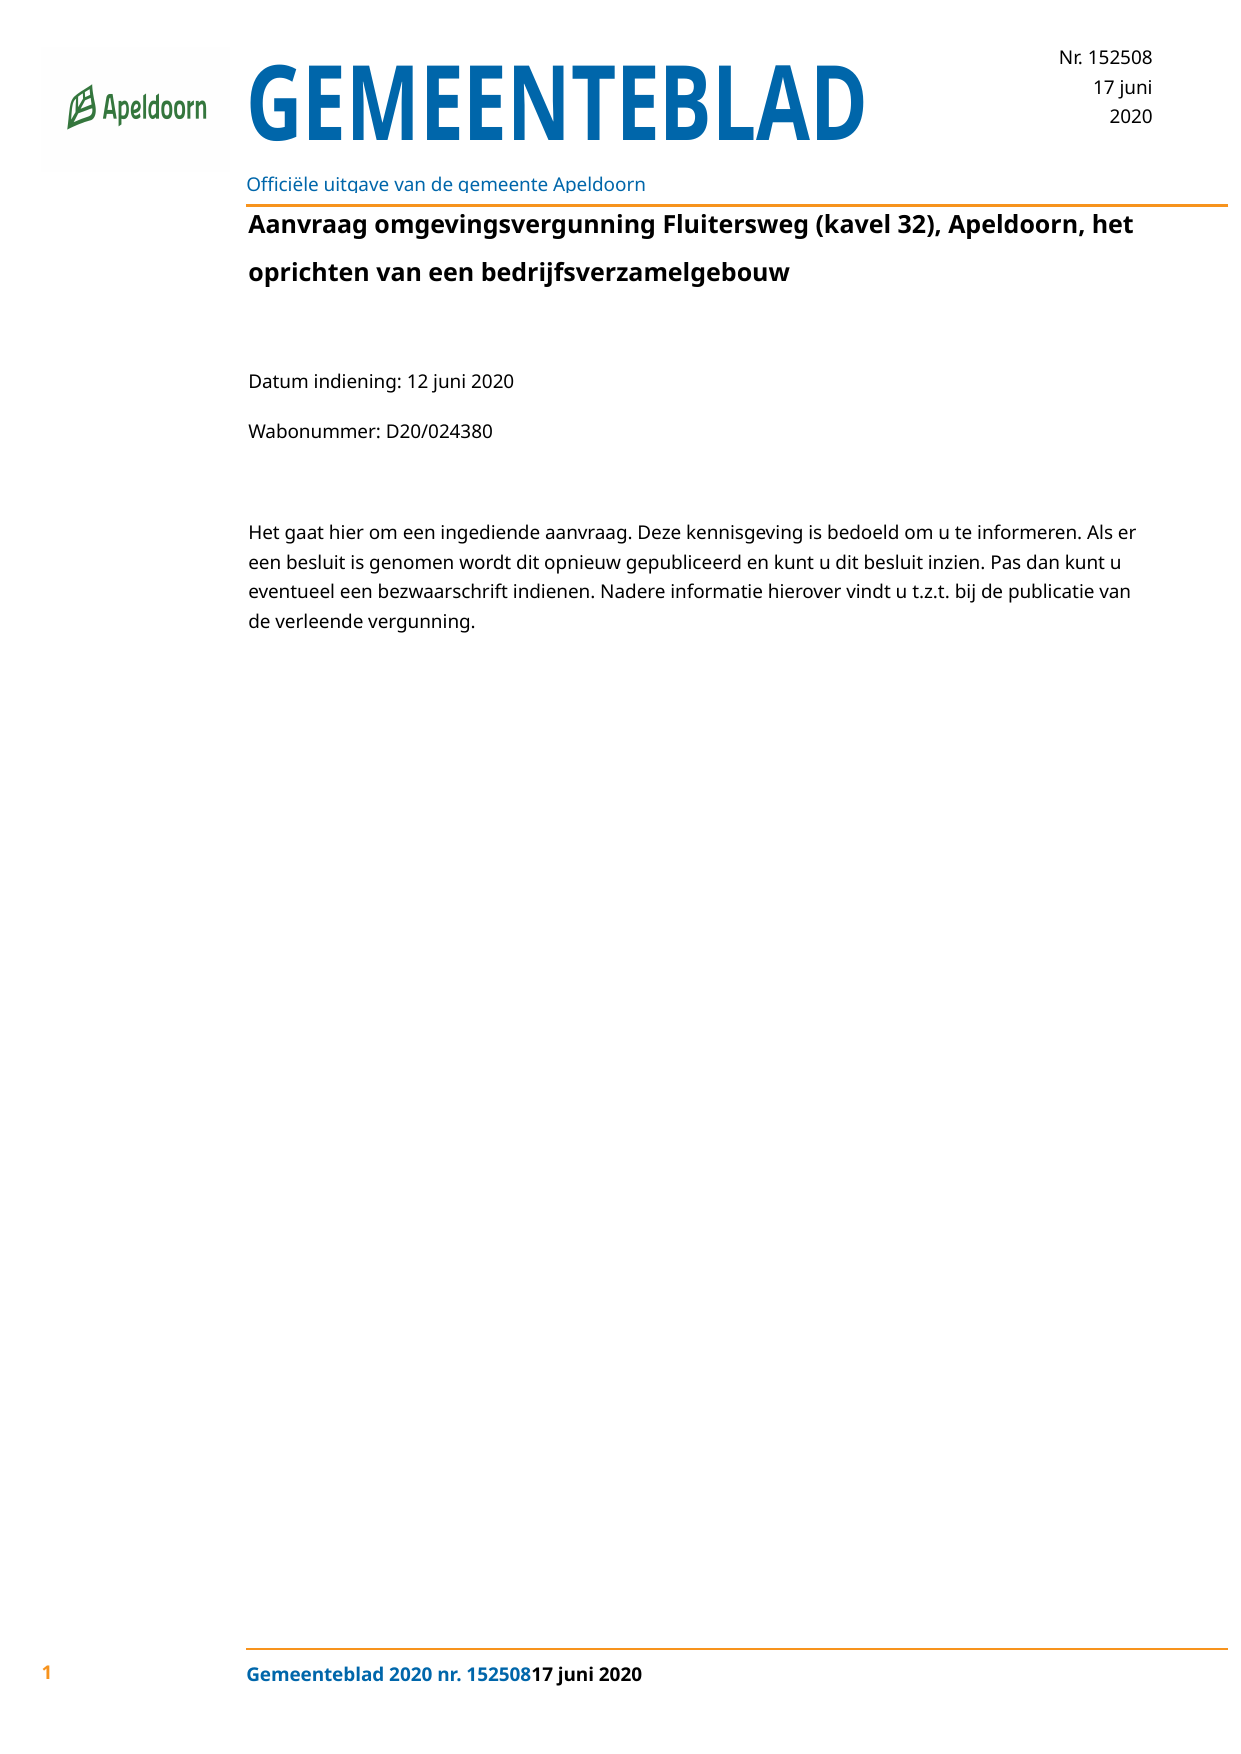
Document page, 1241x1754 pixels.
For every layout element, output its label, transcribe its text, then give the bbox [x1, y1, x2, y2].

text Datum indiening: 12 juni 2020 [248, 368, 1152, 394]
text Het gaat hier om een ingediende aanvraag. Deze kennisgeving is bedoeld om u te informeren. Als er een besluit is genomen wordt dit opnieuw gepubliceerd en kunt u dit besluit inzien. Pas dan kunt u eventueel een bezwaarschrift indienen. Nadere informatie hierover vindt u t.z.t. bij de publicatie van de verleende vergunning. [248, 519, 1152, 634]
picture [41, 47, 231, 172]
text Wabonummer: D20/024380 [248, 419, 1152, 444]
text Aanvraag omgevingsvergunning Fluitersweg (kavel 32), Apeldoorn, het oprichten van een bedrijfsverzamelgebouw [248, 207, 1152, 288]
